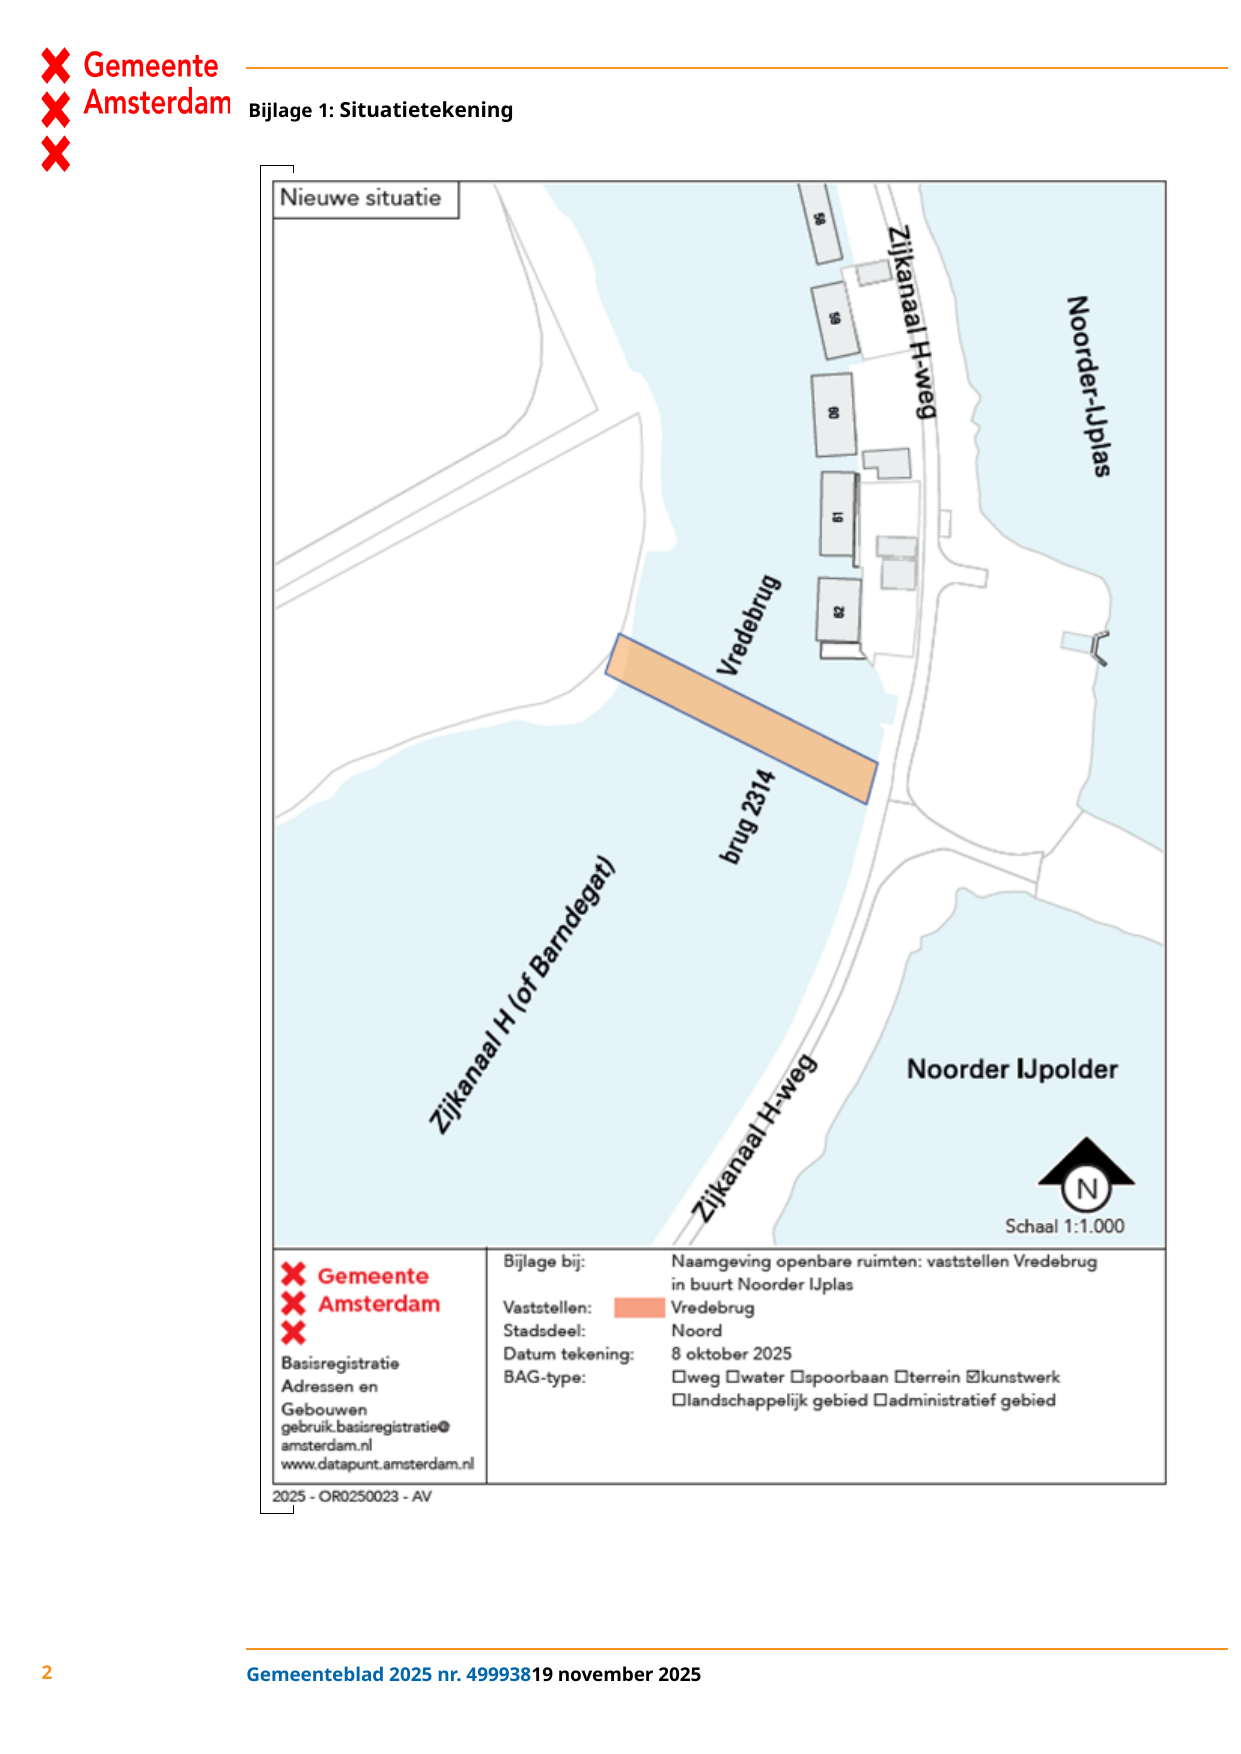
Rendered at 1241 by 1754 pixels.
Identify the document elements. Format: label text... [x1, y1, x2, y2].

picture [268, 173, 1173, 1505]
text Bijlage 1: Situatietekening [248, 95, 1152, 123]
picture [41, 47, 231, 172]
